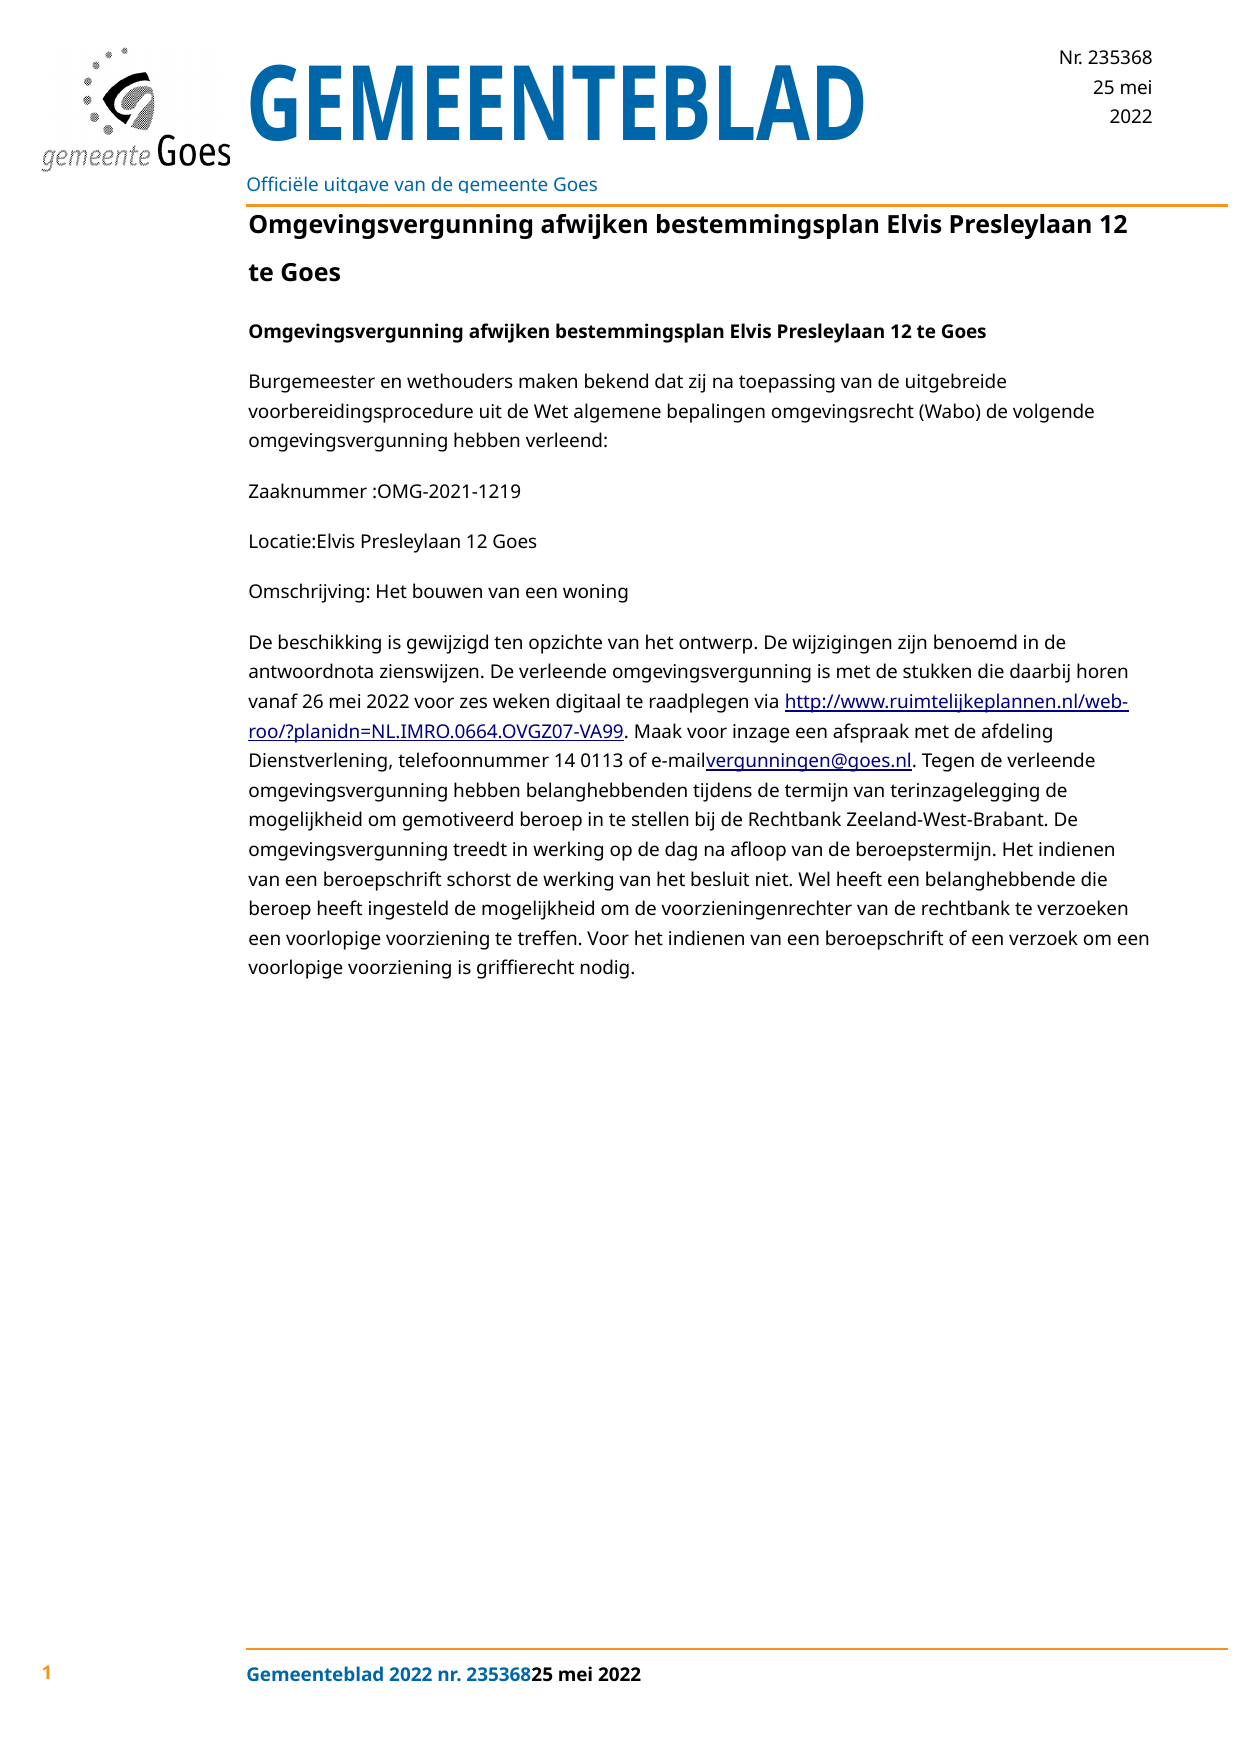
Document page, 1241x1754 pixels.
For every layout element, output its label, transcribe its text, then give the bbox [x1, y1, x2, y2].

text Omgevingsvergunning afwijken bestemmingsplan Elvis Presleylaan 12 te Goes [248, 207, 1152, 288]
text Locatie:Elvis Presleylaan 12 Goes [248, 528, 1152, 554]
text Zaaknummer :OMG-2021-1219 [248, 478, 1152, 504]
text De beschikking is gewijzigd ten opzichte van het ontwerp. De wijzigingen zijn benoemd in de antwoordnota zienswijzen. De verleende omgevingsvergunning is met de stukken die daarbij horen vanaf 26 mei 2022 voor zes weken digitaal te raadplegen via http://www.ruimtelijkeplannen.nl/web-roo/?planidn=NL.IMRO.0664.OVGZ07-VA99. Maak voor inzage een afspraak met de afdeling Dienstverlening, telefoonnummer 14 0113 of e-mailvergunningen@goes.nl. Tegen de verleende omgevingsvergunning hebben belanghebbenden tijdens de termijn van terinzagelegging de mogelijkheid om gemotiveerd beroep in te stellen bij de Rechtbank Zeeland-West-Brabant. De omgevingsvergunning treedt in werking op de dag na afloop van de beroepstermijn. Het indienen van een beroepschrift schorst de werking van het besluit niet. Wel heeft een belanghebbende die beroep heeft ingesteld de mogelijkheid om de voorzieningenrechter van de rechtbank te verzoeken een voorlopige voorziening te treffen. Voor het indienen van een beroepschrift of een verzoek om een voorlopige voorziening is griffierecht nodig. [248, 629, 1152, 980]
picture [41, 47, 231, 172]
text Burgemeester en wethouders maken bekend dat zij na toepassing van de uitgebreide voorbereidingsprocedure uit de Wet algemene bepalingen omgevingsrecht (Wabo) de volgende omgevingsvergunning hebben verleend: [248, 368, 1152, 453]
text Omschrijving: Het bouwen van een woning [248, 579, 1152, 604]
text Omgevingsvergunning afwijken bestemmingsplan Elvis Presleylaan 12 te Goes [248, 318, 1152, 344]
